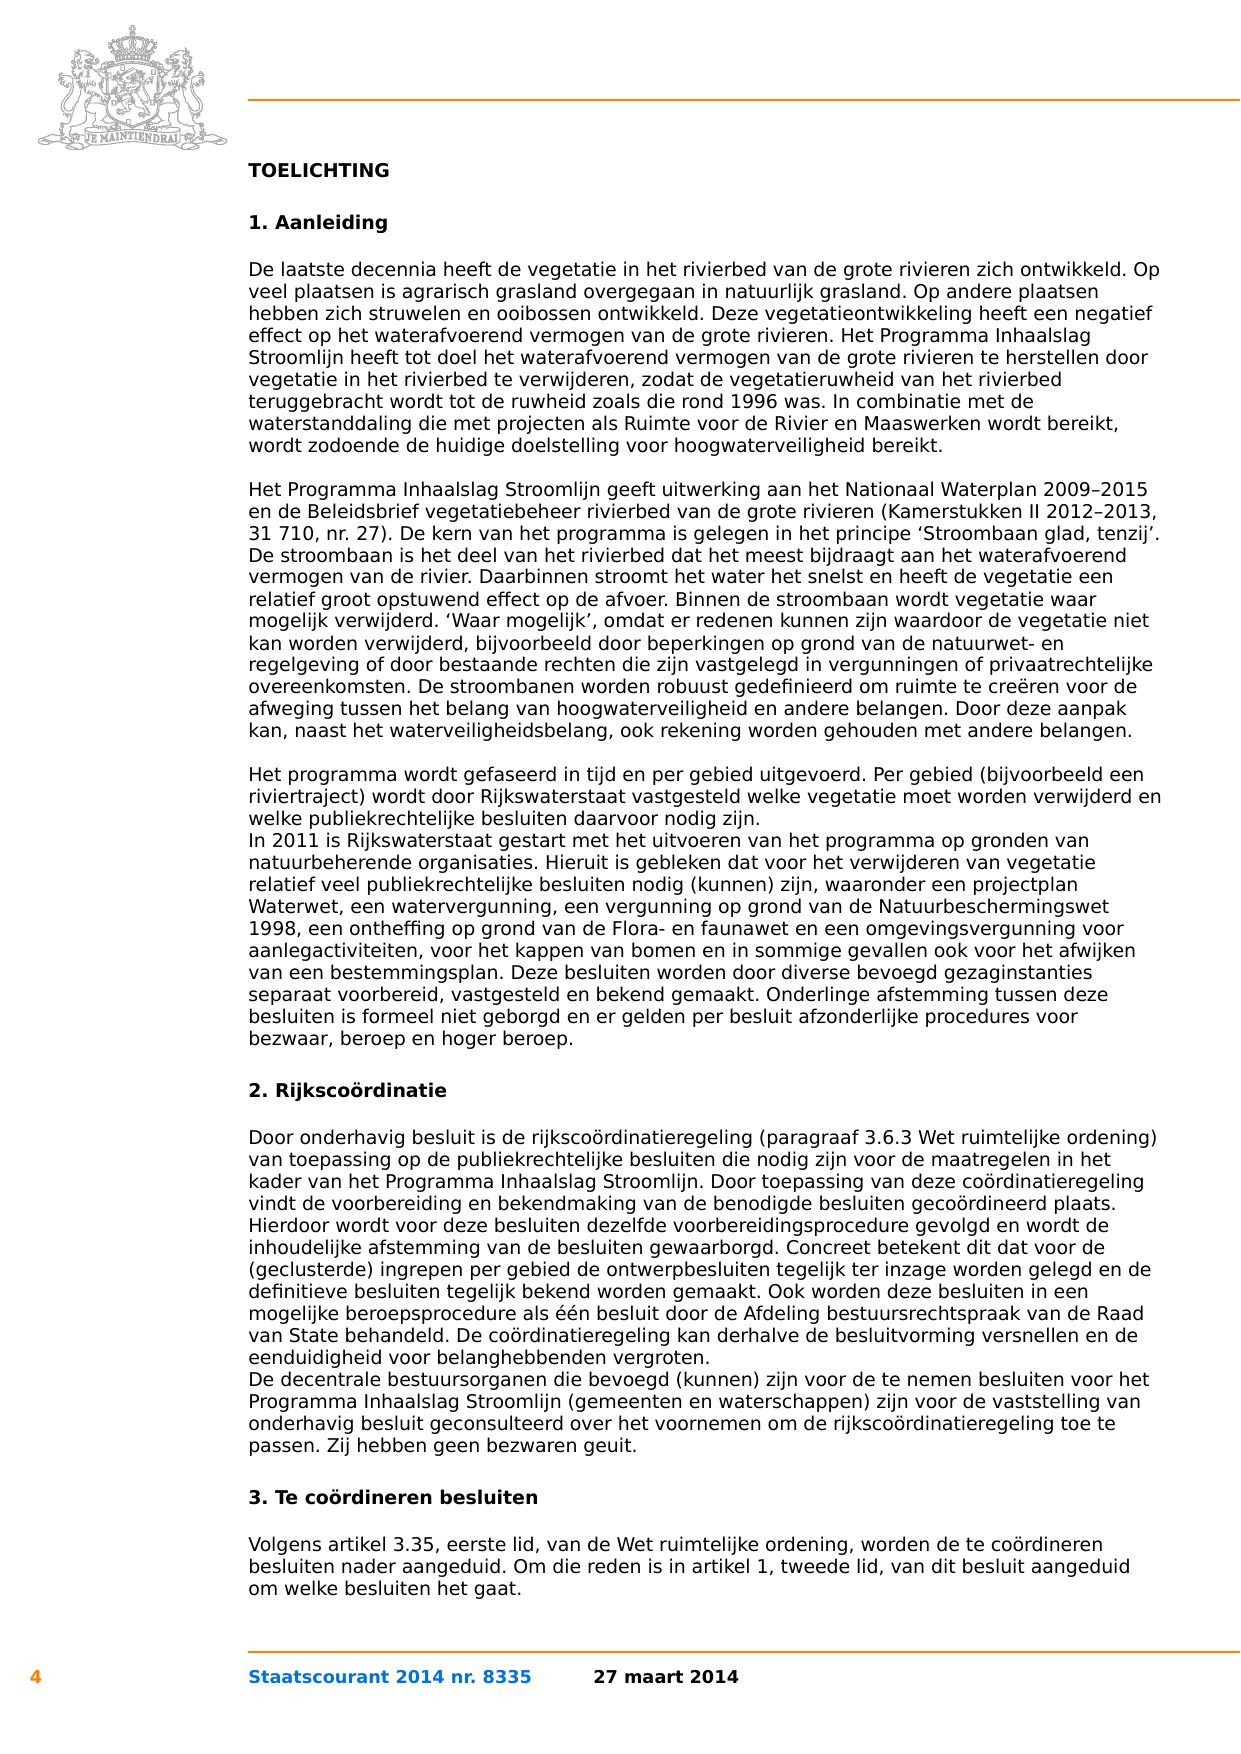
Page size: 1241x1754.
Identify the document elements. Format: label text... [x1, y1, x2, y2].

picture [38, 25, 227, 150]
text Het Programma Inhaalslag Stroomlijn geeft uitwerking aan het Nationaal Waterplan 2009–2015 en de Beleidsbrief vegetatiebeheer rivierbed van de grote rivieren (Kamerstukken II 2012–2013, 31 710, nr. 27). De kern van het programma is gelegen in het principe ‘Stroombaan glad, tenzij’. De stroombaan is het deel van het rivierbed dat het meest bijdraagt aan het waterafvoerend vermogen van de rivier. Daarbinnen stroomt het water het snelst en heeft de vegetatie een relatief groot opstuwend effect op de afvoer. Binnen de stroombaan wordt vegetatie waar mogelijk verwijderd. ‘Waar mogelijk’, omdat er redenen kunnen zijn waardoor de vegetatie niet kan worden verwijderd, bijvoorbeeld door beperkingen op grond van de natuurwet- en regelgeving of door bestaande rechten die zijn vastgelegd in vergunningen of privaatrechtelijke overeenkomsten. De stroombanen worden robuust gedefinieerd om ruimte te creëren voor de afweging tussen het belang van hoogwaterveiligheid en andere belangen. Door deze aanpak kan, naast het waterveiligheidsbelang, ook rekening worden gehouden met andere belangen. [248, 478, 1163, 742]
subtitle TOELICHTING [248, 160, 1163, 182]
subtitle 3. Te coördineren besluiten [248, 1487, 1163, 1508]
subtitle 1. Aanleiding [248, 212, 1163, 234]
text De decentrale bestuursorganen die bevoegd (kunnen) zijn voor de te nemen besluiten voor het Programma Inhaalslag Stroomlijn (gemeenten en waterschappen) zijn voor de vaststelling van onderhavig besluit geconsulteerd over het voornemen om de rijkscoördinatieregeling toe te passen. Zij hebben geen bezwaren geuit. [248, 1369, 1163, 1457]
text Volgens artikel 3.35, eerste lid, van de Wet ruimtelijke ordening, worden de te coördineren besluiten nader aangeduid. Om die reden is in artikel 1, tweede lid, van dit besluit aangeduid om welke besluiten het gaat. [248, 1533, 1163, 1599]
text Door onderhavig besluit is de rijkscoördinatieregeling (paragraaf 3.6.3 Wet ruimtelijke ordening) van toepassing op de publiekrechtelijke besluiten die nodig zijn voor de maatregelen in het kader van het Programma Inhaalslag Stroomlijn. Door toepassing van deze coördinatieregeling vindt de voorbereiding en bekendmaking van de benodigde besluiten gecoördineerd plaats. Hierdoor wordt voor deze besluiten dezelfde voorbereidingsprocedure gevolgd en wordt de inhoudelijke afstemming van de besluiten gewaarborgd. Concreet betekent dit dat voor de (geclusterde) ingrepen per gebied de ontwerpbesluiten tegelijk ter inzage worden gelegd en de definitieve besluiten tegelijk bekend worden gemaakt. Ook worden deze besluiten in een mogelijke beroepsprocedure als één besluit door de Afdeling bestuursrechtspraak van de Raad van State behandeld. De coördinatieregeling kan derhalve de besluitvorming versnellen en de eenduidigheid voor belanghebbenden vergroten. [248, 1127, 1163, 1369]
text Het programma wordt gefaseerd in tijd en per gebied uitgevoerd. Per gebied (bijvoorbeeld een riviertraject) wordt door Rijkswaterstaat vastgesteld welke vegetatie moet worden verwijderd en welke publiekrechtelijke besluiten daarvoor nodig zijn. [248, 764, 1163, 830]
text De laatste decennia heeft de vegetatie in het rivierbed van de grote rivieren zich ontwikkeld. Op veel plaatsen is agrarisch grasland overgegaan in natuurlijk grasland. Op andere plaatsen hebben zich struwelen en ooibossen ontwikkeld. Deze vegetatieontwikkeling heeft een negatief effect op het waterafvoerend vermogen van de grote rivieren. Het Programma Inhaalslag Stroomlijn heeft tot doel het waterafvoerend vermogen van de grote rivieren te herstellen door vegetatie in het rivierbed te verwijderen, zodat de vegetatieruwheid van het rivierbed teruggebracht wordt tot de ruwheid zoals die rond 1996 was. In combinatie met de waterstanddaling die met projecten als Ruimte voor de Rivier en Maaswerken wordt bereikt, wordt zodoende de huidige doelstelling voor hoogwaterveiligheid bereikt. [248, 259, 1163, 457]
text In 2011 is Rijkswaterstaat gestart met het uitvoeren van het programma op gronden van natuurbeherende organisaties. Hieruit is gebleken dat voor het verwijderen van vegetatie relatief veel publiekrechtelijke besluiten nodig (kunnen) zijn, waaronder een projectplan Waterwet, een watervergunning, een vergunning op grond van de Natuurbeschermingswet 1998, een ontheffing op grond van de Flora- en faunawet en een omgevingsvergunning voor aanlegactiviteiten, voor het kappen van bomen en in sommige gevallen ook voor het afwijken van een bestemmingsplan. Deze besluiten worden door diverse bevoegd gezaginstanties separaat voorbereid, vastgesteld en bekend gemaakt. Onderlinge afstemming tussen deze besluiten is formeel niet geborgd en er gelden per besluit afzonderlijke procedures voor bezwaar, beroep en hoger beroep. [248, 830, 1163, 1050]
subtitle 2. Rijkscoördinatie [248, 1080, 1163, 1102]
